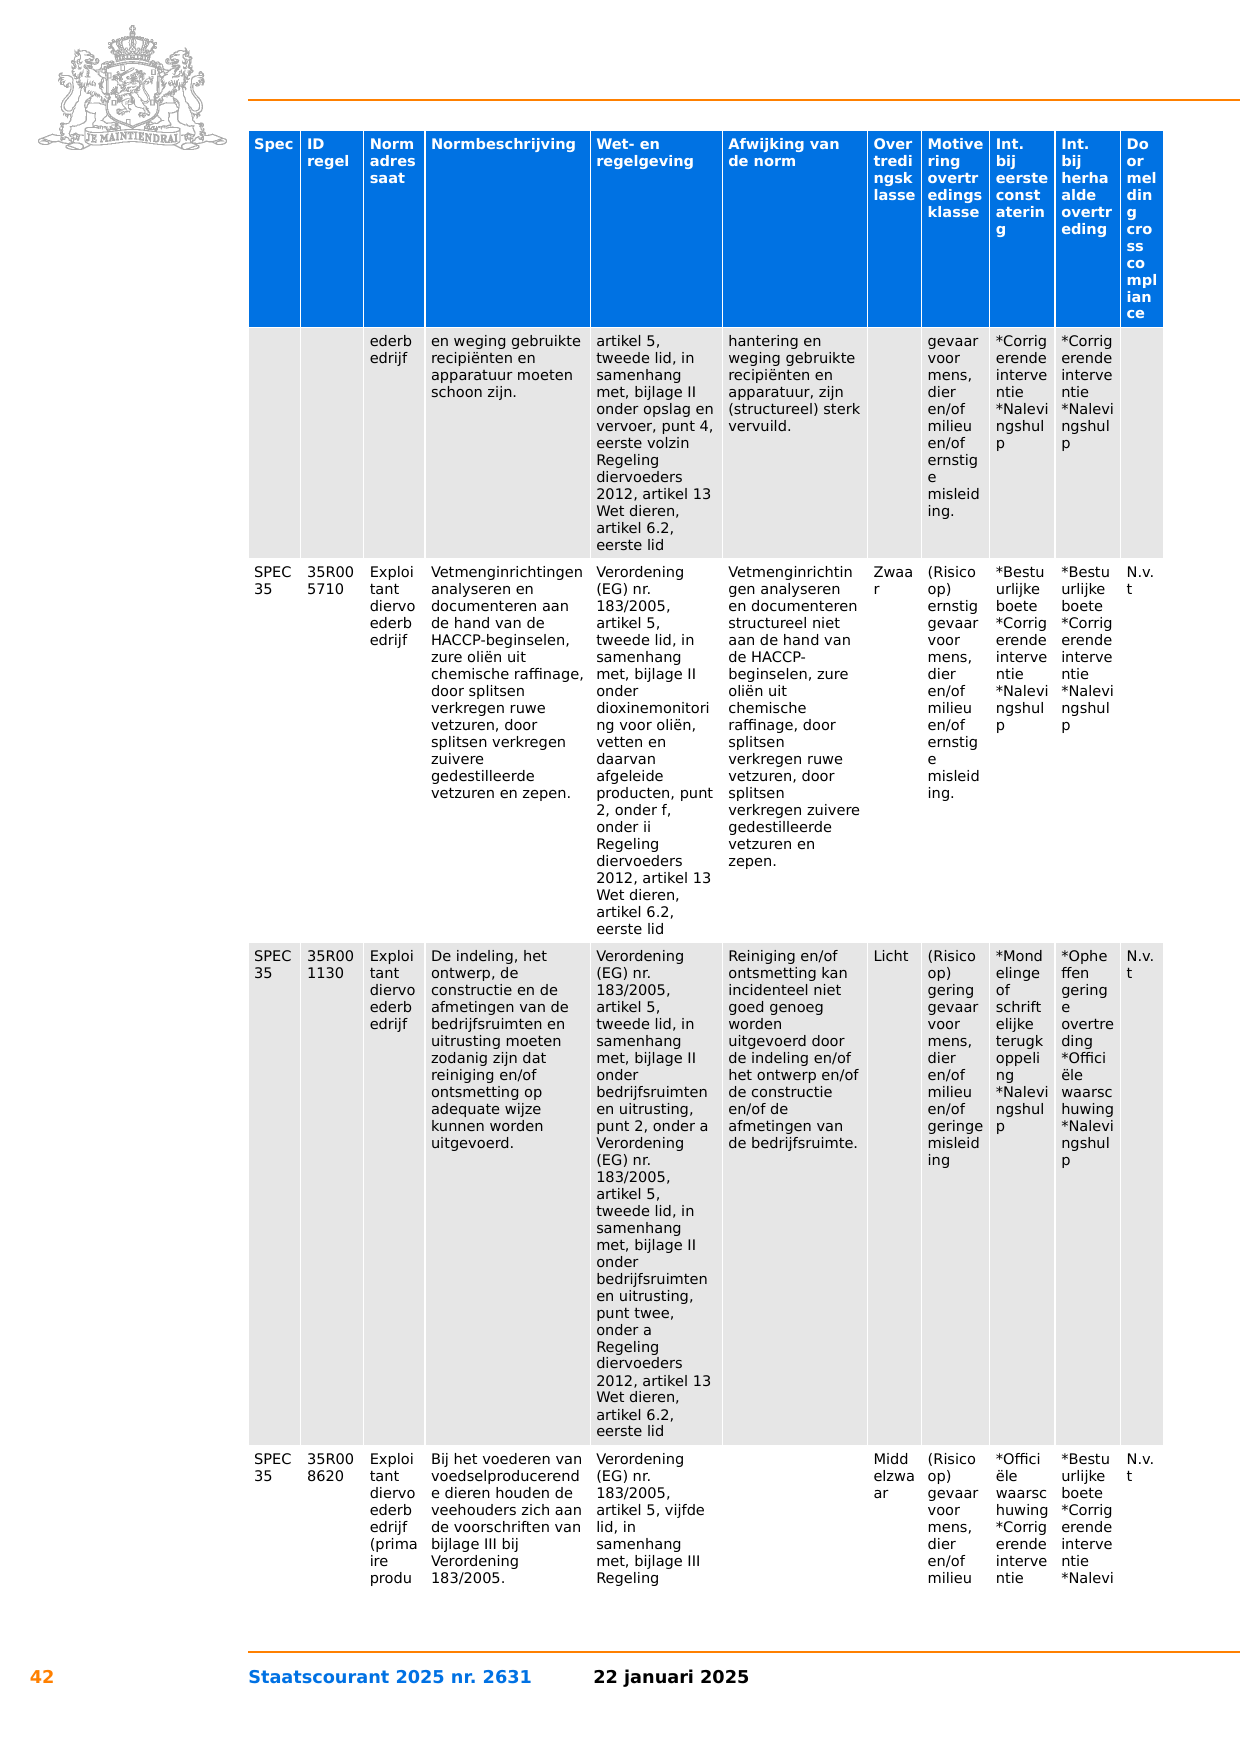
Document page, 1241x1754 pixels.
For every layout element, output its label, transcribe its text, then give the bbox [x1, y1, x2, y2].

table_cell N.v.t [1121, 943, 1163, 1445]
table_cell (Risico op) ernstig gevaar voor mens, dier en/of milieu en/of ernstige misleiding. [922, 559, 989, 942]
table_cell [1121, 328, 1163, 558]
table_cell Zwaar [868, 559, 921, 942]
table_cell SPEC35 [249, 943, 300, 1445]
table_cell *Corrigerende interventie *Nalevingshulp [1056, 328, 1120, 558]
picture [38, 25, 227, 150]
table_cell *Corrigerende interventie *Nalevingshulp [990, 328, 1054, 558]
table_cell *Bestuurlijke boete *Corrigerende interventie *Nalevi [1056, 1446, 1120, 1591]
table_cell *Mondelinge of schriftelijke terugkoppeling *Nalevingshulp [990, 943, 1054, 1445]
table_cell Verordening (EG) nr. 183/2005, artikel 5, vijfde lid, in samenhang met, bijlage III Regeling [591, 1446, 722, 1591]
table_cell Licht [868, 943, 921, 1445]
table_header ID regel [301, 131, 363, 327]
table_cell Reiniging en/of ontsmetting kan incidenteel niet goed genoeg worden uitgevoerd door de indeling en/of het ontwerp en/of de constructie en/of de afmetingen van de bedrijfsruimte. [723, 943, 867, 1445]
table_cell SPEC35 [249, 1446, 300, 1591]
table_cell [868, 328, 921, 558]
table_header Wet- en regelgeving [591, 131, 722, 327]
table_cell Middelzwaar [868, 1446, 921, 1591]
table_header Overtredingsklasse [868, 131, 921, 327]
table_header Int. bij eerste constatering [990, 131, 1054, 327]
table_header Motivering overtredingsklasse [922, 131, 989, 327]
table_cell *Bestuurlijke boete *Corrigerende interventie *Nalevingshulp [990, 559, 1054, 942]
table_cell (Risico op) gering gevaar voor mens, dier en/of milieu en/of geringe misleiding [922, 943, 989, 1445]
table_cell N.v.t [1121, 1446, 1163, 1591]
table_cell N.v.t [1121, 559, 1163, 942]
table_cell [723, 1446, 867, 1591]
table_header Int. bij herhaalde overtreding [1056, 131, 1120, 327]
table_cell *Bestuurlijke boete *Corrigerende interventie *Nalevingshulp [1056, 559, 1120, 942]
table_cell Exploitant diervoederbedrijf [364, 943, 424, 1445]
table_header Normadressaat [364, 131, 424, 327]
table_cell 35R008620 [301, 1446, 363, 1591]
table_cell De indeling, het ontwerp, de constructie en de afmetingen van de bedrijfsruimten en uitrusting moeten zodanig zijn dat reiniging en/of ontsmetting op adequate wijze kunnen worden uitgevoerd. [426, 943, 590, 1445]
table_header Doormelding cross compliance [1121, 131, 1163, 327]
table_cell 35R005710 [301, 559, 363, 942]
table_header Afwijking van de norm [723, 131, 867, 327]
table_header Normbeschrijving [426, 131, 590, 327]
table_header Spec [249, 131, 300, 327]
table_cell 35R001130 [301, 943, 363, 1445]
table_cell ederbedrijf [364, 328, 424, 558]
table_cell Exploitant diervoederbedrijf [364, 559, 424, 942]
table_cell Vetmenginrichtingen analyseren en documenteren structureel niet aan de hand van de HACCP-beginselen, zure oliën uit chemische raffinage, door splitsen verkregen ruwe vetzuren, door splitsen verkregen zuivere gedestilleerde vetzuren en zepen. [723, 559, 867, 942]
table_cell Vetmenginrichtingen analyseren en documenteren aan de hand van de HACCP-beginselen, zure oliën uit chemische raffinage, door splitsen verkregen ruwe vetzuren, door splitsen verkregen zuivere gedestilleerde vetzuren en zepen. [426, 559, 590, 942]
table_cell artikel 5, tweede lid, in samenhang met, bijlage II onder opslag en vervoer, punt 4, eerste volzin Regeling diervoeders 2012, artikel 13 Wet dieren, artikel 6.2, eerste lid [591, 328, 722, 558]
table_cell en weging gebruikte recipiënten en apparatuur moeten schoon zijn. [426, 328, 590, 558]
table_cell *Officiële waarschuwing *Corrigerende interventie [990, 1446, 1054, 1591]
table_cell SPEC35 [249, 559, 300, 942]
table_cell [301, 328, 363, 558]
table_cell (Risico op) gevaar voor mens, dier en/of milieu [922, 1446, 989, 1591]
table_cell gevaar voor mens, dier en/of milieu en/of ernstige misleiding. [922, 328, 989, 558]
table_cell Bij het voederen van voedselproducerende dieren houden de veehouders zich aan de voorschriften van bijlage III bij Verordening 183/2005. [426, 1446, 590, 1591]
table_cell hantering en weging gebruikte recipiënten en apparatuur, zijn (structureel) sterk vervuild. [723, 328, 867, 558]
table_cell Verordening (EG) nr. 183/2005, artikel 5, tweede lid, in samenhang met, bijlage II onder bedrijfsruimten en uitrusting, punt 2, onder a Verordening (EG) nr. 183/2005, artikel 5, tweede lid, in samenhang met, bijlage II onder bedrijfsruimten en uitrusting, punt twee, onder a Regeling diervoeders 2012, artikel 13 Wet dieren, artikel 6.2, eerste lid [591, 943, 722, 1445]
table_cell [249, 328, 300, 558]
table_cell Exploitant diervoederbedrijf (primaire produ [364, 1446, 424, 1591]
table_cell Verordening (EG) nr. 183/2005, artikel 5, tweede lid, in samenhang met, bijlage II onder dioxinemonitoring voor oliën, vetten en daarvan afgeleide producten, punt 2, onder f, onder ii Regeling diervoeders 2012, artikel 13 Wet dieren, artikel 6.2, eerste lid [591, 559, 722, 942]
table_cell *Opheffen geringe overtreding *Officiële waarschuwing *Nalevingshulp [1056, 943, 1120, 1445]
